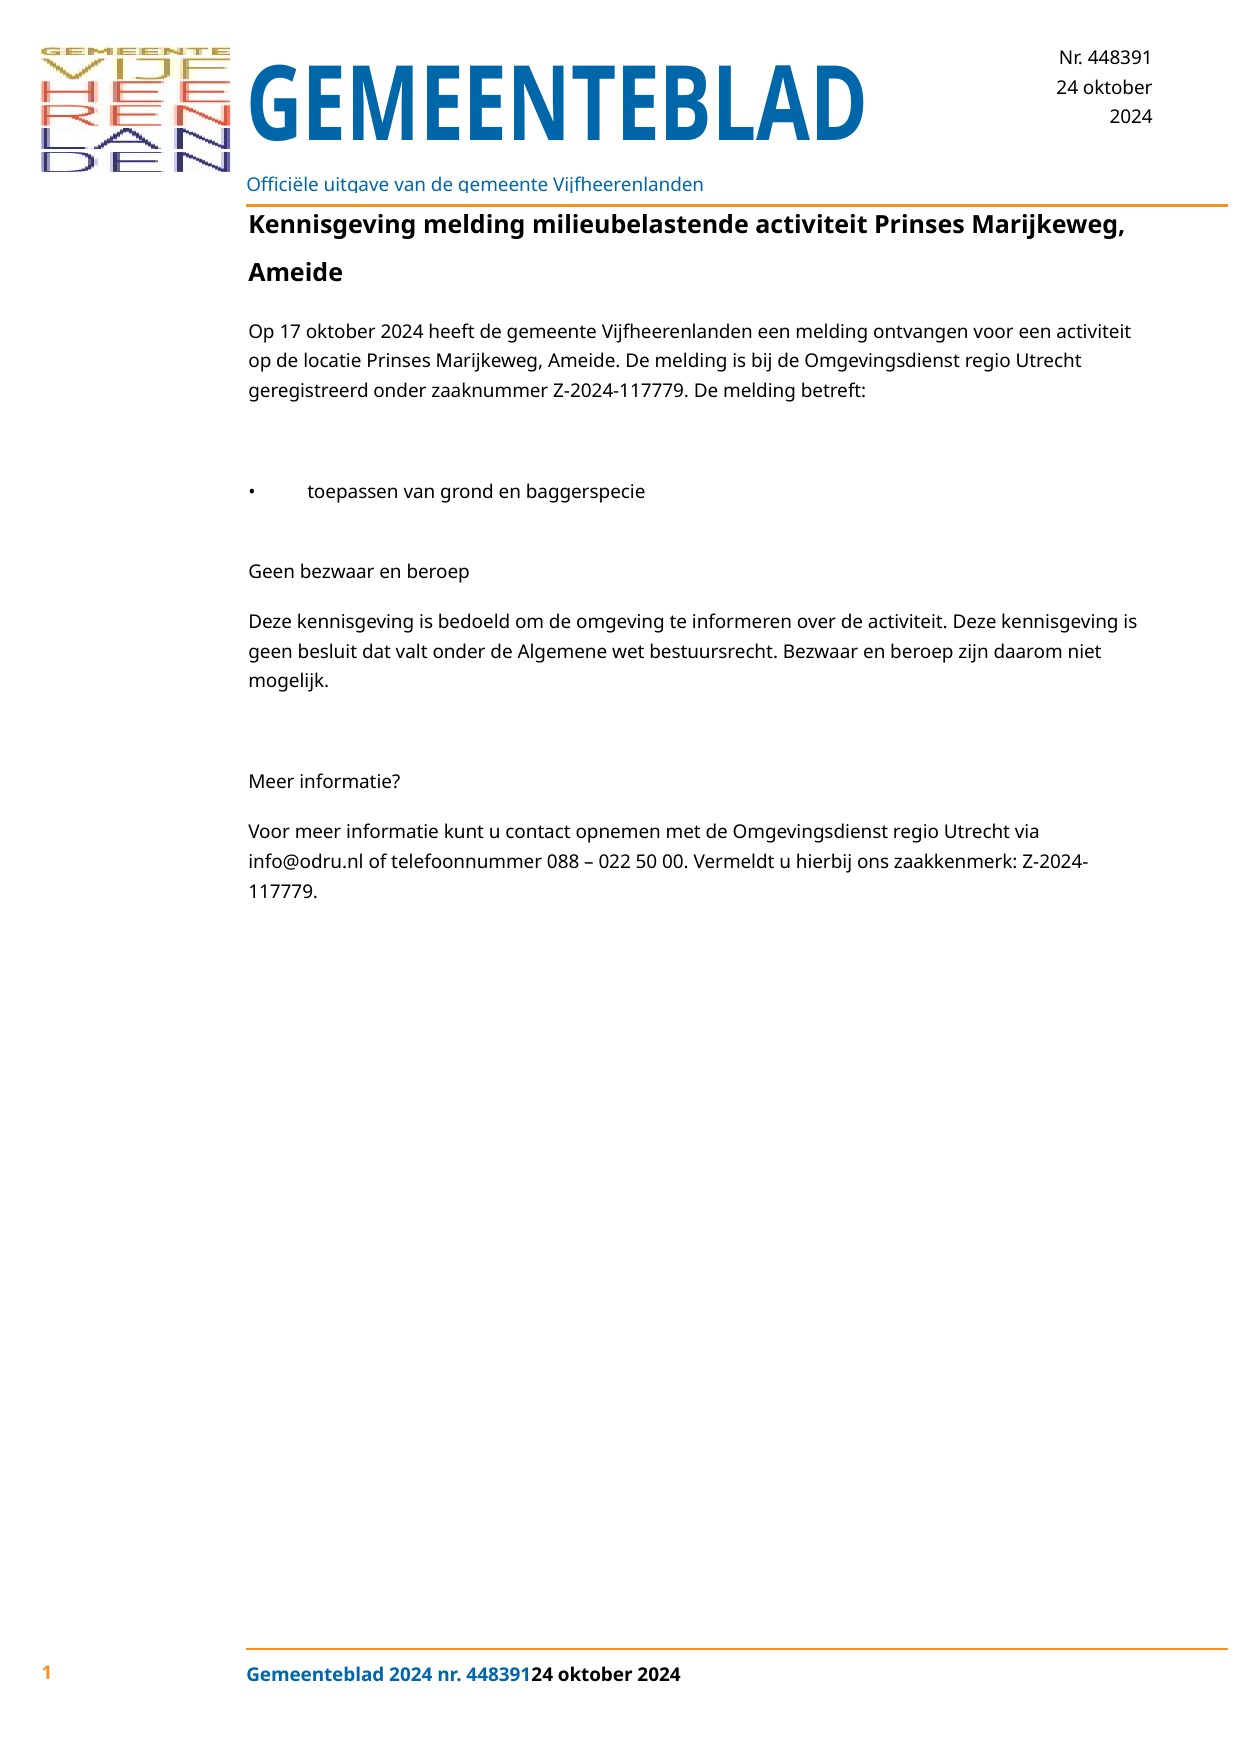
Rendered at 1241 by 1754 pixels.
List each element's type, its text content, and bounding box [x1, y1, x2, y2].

picture [41, 47, 231, 172]
text Kennisgeving melding milieubelastende activiteit Prinses Marijkeweg, Ameide [248, 207, 1152, 288]
text Deze kennisgeving is bedoeld om de omgeving te informeren over de activiteit. Deze kennisgeving is geen besluit dat valt onder de Algemene wet bestuursrecht. Bezwaar en beroep zijn daarom niet mogelijk. [248, 608, 1152, 693]
text Geen bezwaar en beroep [248, 558, 1152, 584]
text Voor meer informatie kunt u contact opnemen met de Omgevingsdienst regio Utrecht via info@odru.nl of telefoonnummer 088 – 022 50 00. Vermeldt u hierbij ons zaakkenmerk: Z-2024-117779. [248, 819, 1152, 904]
text Meer informatie? [248, 768, 1152, 794]
list toepassen van grond en baggerspecie [248, 478, 1152, 504]
text Op 17 oktober 2024 heeft de gemeente Vijfheerenlanden een melding ontvangen voor een activiteit op de locatie Prinses Marijkeweg, Ameide. De melding is bij de Omgevingsdienst regio Utrecht geregistreerd onder zaaknummer Z-2024-117779. De melding betreft: [248, 318, 1152, 403]
